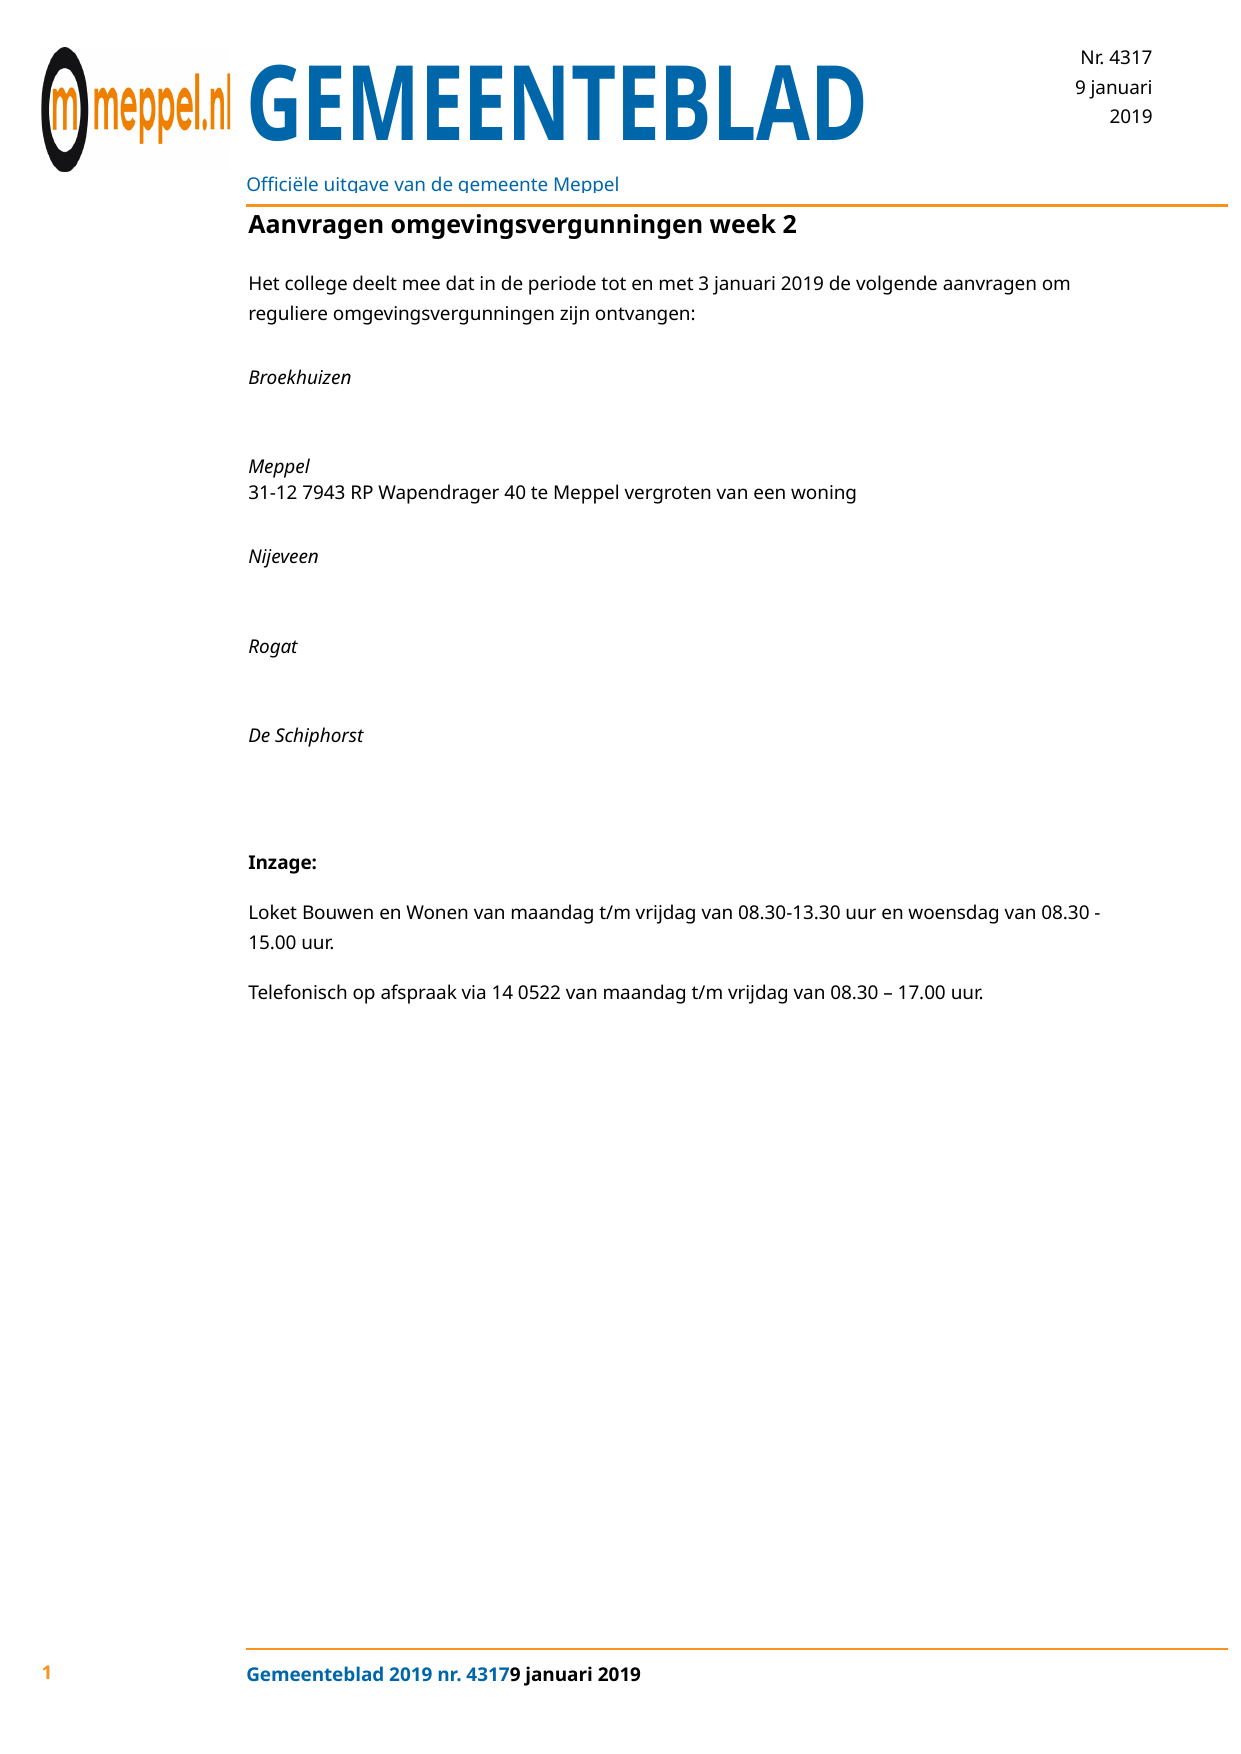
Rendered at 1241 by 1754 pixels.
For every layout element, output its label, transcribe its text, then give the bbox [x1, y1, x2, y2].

text Het college deelt mee dat in de periode tot en met 3 januari 2019 de volgende aanvragen om reguliere omgevingsvergunningen zijn ontvangen: [248, 270, 1152, 326]
text Telefonisch op afspraak via 14 0522 van maandag t/m vrijdag van 08.30 – 17.00 uur. [248, 979, 1152, 1005]
text De Schiphorst [248, 723, 1152, 748]
text Meppel [248, 453, 1152, 479]
text Nijeveen [248, 543, 1152, 569]
text Rogat [248, 633, 1152, 659]
picture [41, 47, 231, 172]
text Aanvragen omgevingsvergunningen week 2 [248, 207, 1152, 241]
text 31-12 7943 RP Wapendrager 40 te Meppel vergroten van een woning [248, 479, 1152, 505]
text Broekhuizen [248, 364, 1152, 389]
text Loket Bouwen en Wonen van maandag t/m vrijdag van 08.30-13.30 uur en woensdag van 08.30 - 15.00 uur. [248, 899, 1152, 955]
text Inzage: [248, 849, 1152, 875]
